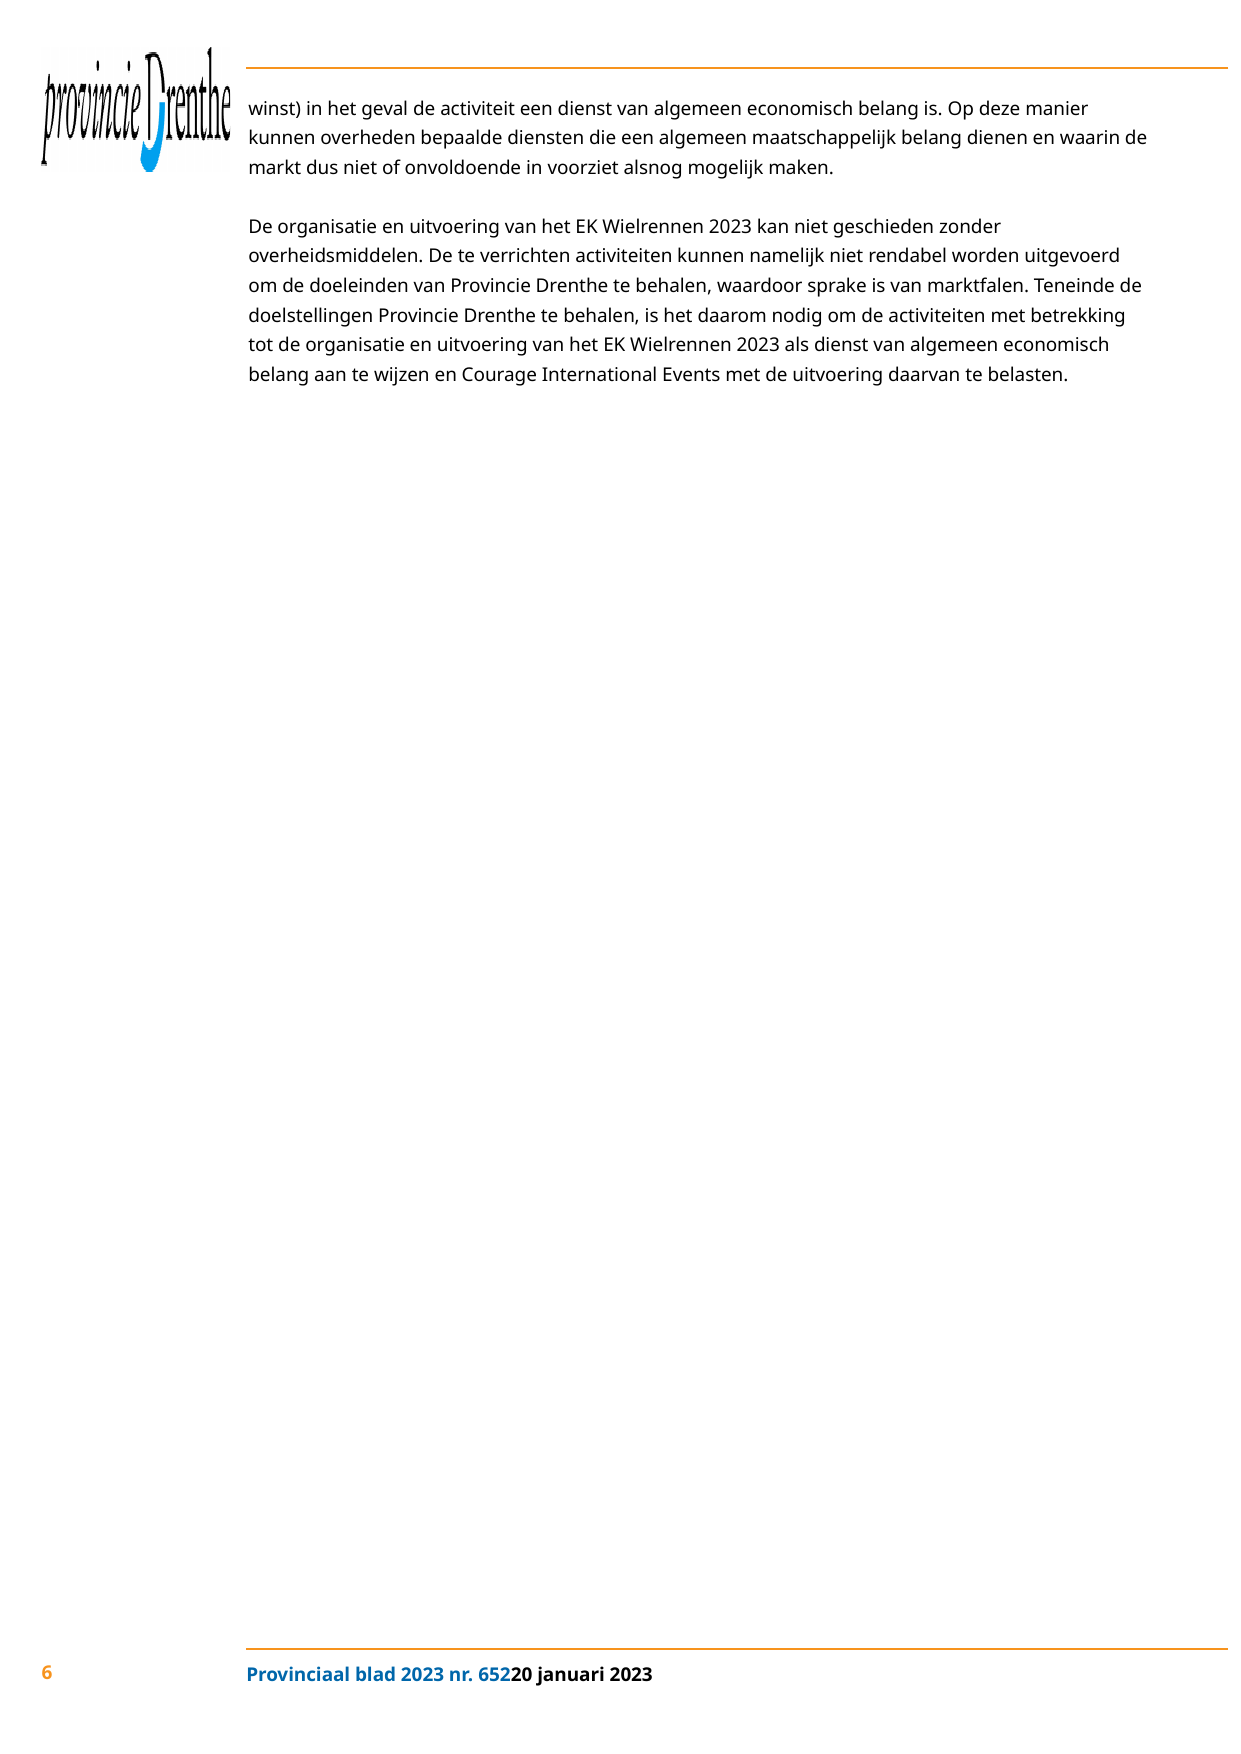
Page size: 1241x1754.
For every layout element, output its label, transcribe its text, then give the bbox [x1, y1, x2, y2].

text De organisatie en uitvoering van het EK Wielrennen 2023 kan niet geschieden zonder overheidsmiddelen. De te verrichten activiteiten kunnen namelijk niet rendabel worden uitgevoerd om de doeleinden van Provincie Drenthe te behalen, waardoor sprake is van marktfalen. Teneinde de doelstellingen Provincie Drenthe te behalen, is het daarom nodig om de activiteiten met betrekking tot de organisatie en uitvoering van het EK Wielrennen 2023 als dienst van algemeen economisch belang aan te wijzen en Courage International Events met de uitvoering daarvan te belasten. [248, 213, 1152, 387]
text winst) in het geval de activiteit een dienst van algemeen economisch belang is. Op deze manier kunnen overheden bepaalde diensten die een algemeen maatschappelijk belang dienen en waarin de markt dus niet of onvoldoende in voorziet alsnog mogelijk maken. [248, 95, 1152, 180]
picture [41, 47, 231, 172]
